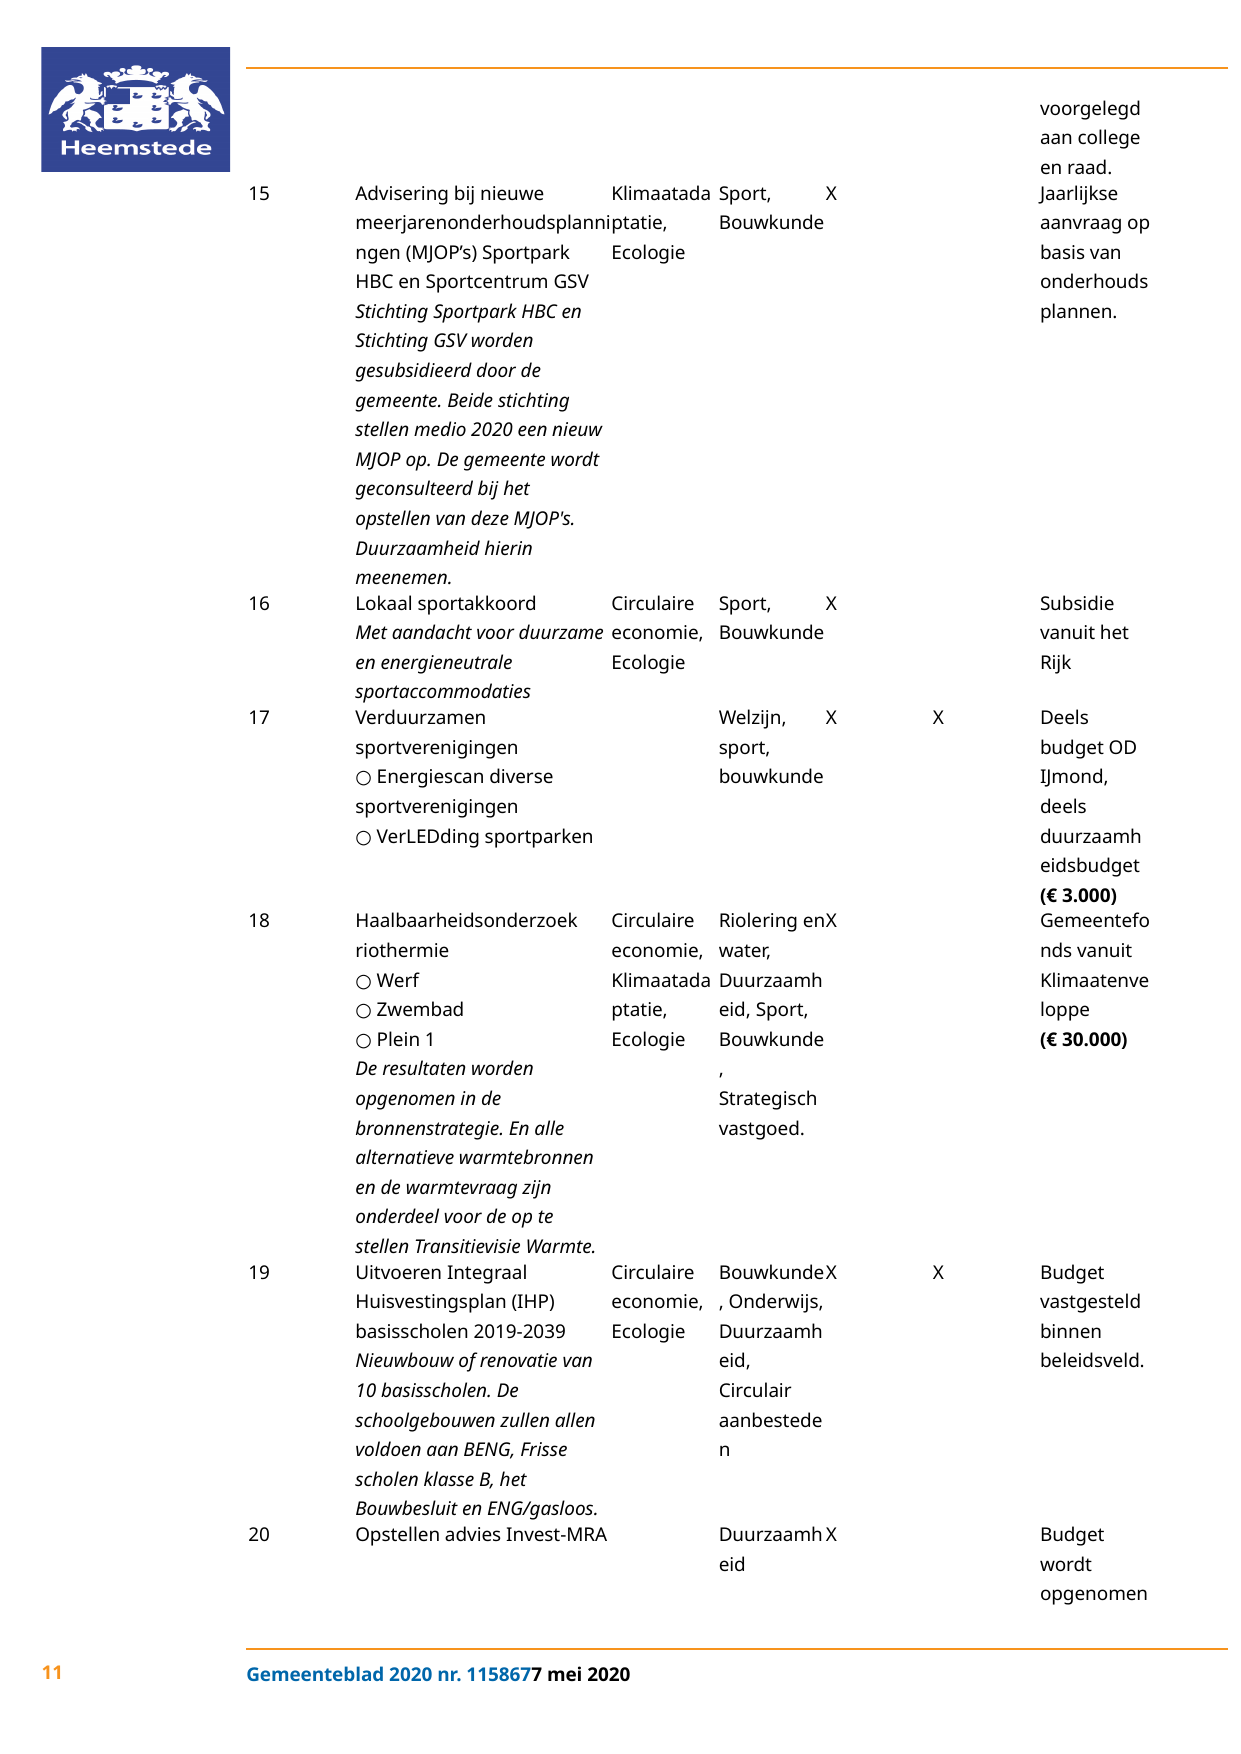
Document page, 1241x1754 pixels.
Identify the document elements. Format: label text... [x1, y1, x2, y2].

table_cell [611, 705, 718, 908]
table_cell [933, 1521, 1040, 1606]
table_cell X [826, 1521, 933, 1606]
table_cell [611, 1521, 718, 1606]
table_cell [248, 95, 355, 180]
table_cell Sport, Bouwkunde [719, 590, 826, 704]
table_cell 15 [248, 180, 355, 590]
table_cell X [826, 908, 933, 1259]
table_cell Subsidie vanuit het Rijk [1040, 590, 1152, 704]
table_cell [933, 95, 1040, 180]
table_cell Advisering bij nieuwe meerjarenonderhoudsplanningen (MJOP’s) Sportpark HBC en Sportcentrum GSV Stichting Sportpark HBC en Stichting GSV worden gesubsidieerd door de gemeente. Beide stichting stellen medio 2020 een nieuw MJOP op. De gemeente wordt geconsulteerd bij het opstellen van deze MJOP's. Duurzaamheid hierin meenemen. [355, 180, 611, 590]
table_cell X [826, 590, 933, 704]
table_cell Jaarlijkse aanvraag op basis van onderhoudsplannen. [1040, 180, 1152, 590]
table_cell voorgelegd aan college en raad. [1040, 95, 1152, 180]
table_cell Deels budget OD IJmond, deels duurzaamheidsbudget (€ 3.000) [1040, 705, 1152, 908]
table_cell Uitvoeren Integraal Huisvestingsplan (IHP) basisscholen 2019-2039 Nieuwbouw of renovatie van 10 basisscholen. De schoolgebouwen zullen allen voldoen aan BENG, Frisse scholen klasse B, het Bouwbesluit en ENG/gasloos. [355, 1259, 611, 1521]
picture [41, 47, 231, 172]
table_cell [355, 95, 611, 180]
table_cell Welzijn, sport, bouwkunde [719, 705, 826, 908]
table_cell X [933, 1259, 1040, 1521]
table_cell Circulaire economie, Ecologie [611, 590, 718, 704]
table_cell 18 [248, 908, 355, 1259]
table_cell [826, 95, 933, 180]
table_cell [933, 180, 1040, 590]
table_cell [611, 95, 718, 180]
table_cell Riolering en water, Duurzaamheid, Sport, Bouwkunde, Strategisch vastgoed. [719, 908, 826, 1259]
table_cell 19 [248, 1259, 355, 1521]
table_cell X [826, 705, 933, 908]
table_cell Bouwkunde, Onderwijs, Duurzaamheid, Circulair aanbesteden [719, 1259, 826, 1521]
table_cell Klimaatadaptatie, Ecologie [611, 180, 718, 590]
table_cell [719, 95, 826, 180]
table_cell Haalbaarheidsonderzoek riothermie ○ Werf ○ Zwembad ○ Plein 1 De resultaten worden opgenomen in de bronnenstrategie. En alle alternatieve warmtebronnen en de warmtevraag zijn onderdeel voor de op te stellen Transitievisie Warmte. [355, 908, 611, 1259]
table_cell X [826, 1259, 933, 1521]
table_cell Circulaire economie, Ecologie [611, 1259, 718, 1521]
table_cell X [826, 180, 933, 590]
table_cell Budget vastgesteld binnen beleidsveld. [1040, 1259, 1152, 1521]
table_cell Verduurzamen sportverenigingen ○ Energiescan diverse sportverenigingen ○ VerLEDding sportparken [355, 705, 611, 908]
table_cell [933, 590, 1040, 704]
table_cell Circulaire economie, Klimaatadaptatie, Ecologie [611, 908, 718, 1259]
table_cell Sport, Bouwkunde [719, 180, 826, 590]
table_cell Duurzaamheid [719, 1521, 826, 1606]
table_cell [933, 908, 1040, 1259]
table_cell X [933, 705, 1040, 908]
table_cell Lokaal sportakkoord Met aandacht voor duurzame en energieneutrale sportaccommodaties [355, 590, 611, 704]
table_cell 20 [248, 1521, 355, 1606]
table_cell 16 [248, 590, 355, 704]
table_cell 17 [248, 705, 355, 908]
table_cell Gemeentefonds vanuit Klimaatenveloppe (€ 30.000) [1040, 908, 1152, 1259]
table_cell Budget wordt opgenomen [1040, 1521, 1152, 1606]
table_cell Opstellen advies Invest-MRA [355, 1521, 611, 1606]
